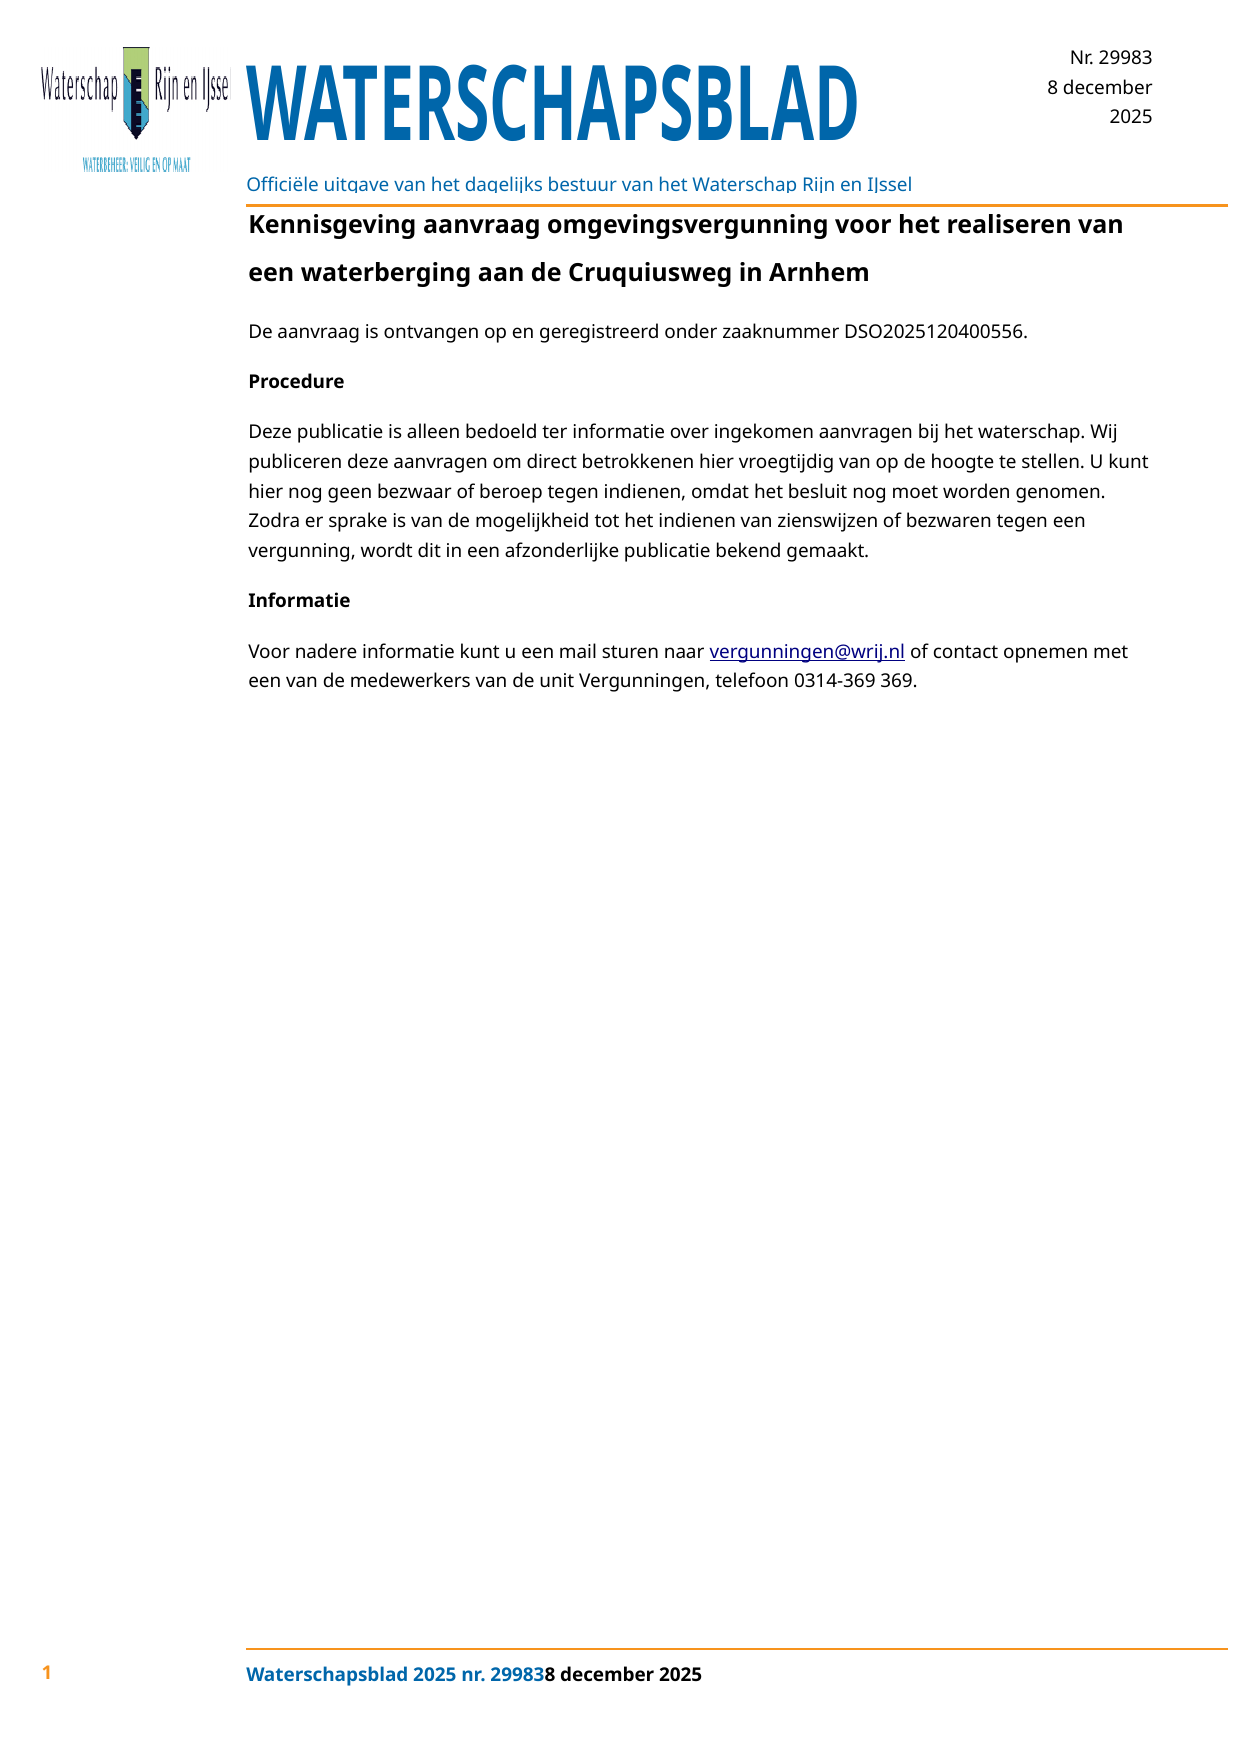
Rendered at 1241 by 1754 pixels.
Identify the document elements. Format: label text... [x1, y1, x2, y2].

text De aanvraag is ontvangen op en geregistreerd onder zaaknummer DSO2025120400556. [248, 318, 1152, 344]
text Informatie [248, 587, 1152, 613]
text Procedure [248, 368, 1152, 394]
text Voor nadere informatie kunt u een mail sturen naar vergunningen@wrij.nl of contact opnemen met een van de medewerkers van de unit Vergunningen, telefoon 0314-369 369. [248, 638, 1152, 693]
text Kennisgeving aanvraag omgevingsvergunning voor het realiseren van een waterberging aan de Cruquiusweg in Arnhem [248, 207, 1152, 288]
picture [41, 47, 231, 172]
text Deze publicatie is alleen bedoeld ter informatie over ingekomen aanvragen bij het waterschap. Wij publiceren deze aanvragen om direct betrokkenen hier vroegtijdig van op de hoogte te stellen. U kunt hier nog geen bezwaar of beroep tegen indienen, omdat het besluit nog moet worden genomen. Zodra er sprake is van de mogelijkheid tot het indienen van zienswijzen of bezwaren tegen een vergunning, wordt dit in een afzonderlijke publicatie bekend gemaakt. [248, 419, 1152, 563]
